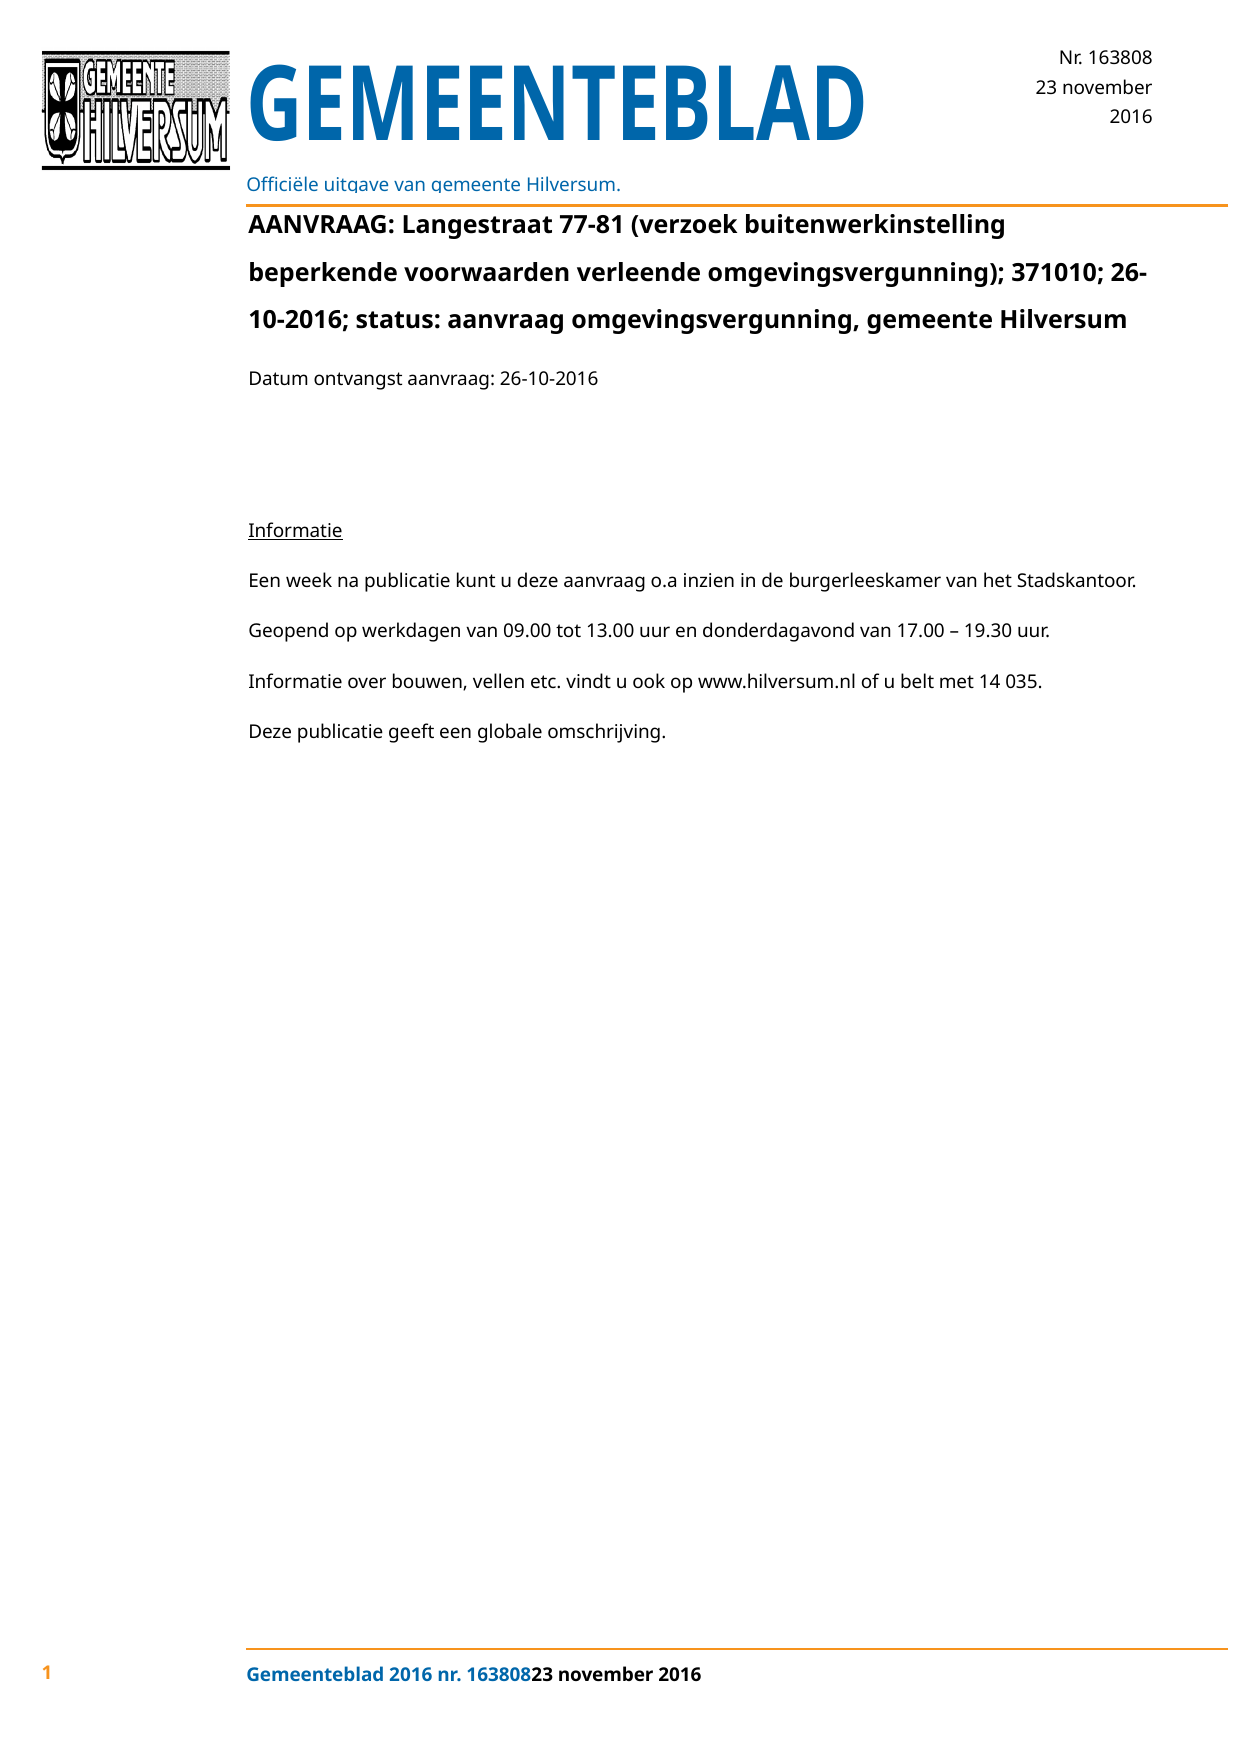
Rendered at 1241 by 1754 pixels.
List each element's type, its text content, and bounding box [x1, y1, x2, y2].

text AANVRAAG: Langestraat 77-81 (verzoek buitenwerkinstelling beperkende voorwaarden verleende omgevingsvergunning); 371010; 26-10-2016; status: aanvraag omgevingsvergunning, gemeente Hilversum [248, 207, 1152, 336]
text Informatie over bouwen, vellen etc. vindt u ook op www.hilversum.nl of u belt met 14 035. [248, 668, 1152, 694]
text Datum ontvangst aanvraag: 26-10-2016 [248, 366, 1152, 391]
text Informatie [248, 517, 1152, 542]
text Geopend op werkdagen van 09.00 tot 13.00 uur en donderdagavond van 17.00 – 19.30 uur. [248, 618, 1152, 643]
text Deze publicatie geeft een globale omschrijving. [248, 718, 1152, 744]
text Een week na publicatie kunt u deze aanvraag o.a inzien in de burgerleeskamer van het Stadskantoor. [248, 567, 1152, 593]
picture [41, 47, 231, 172]
